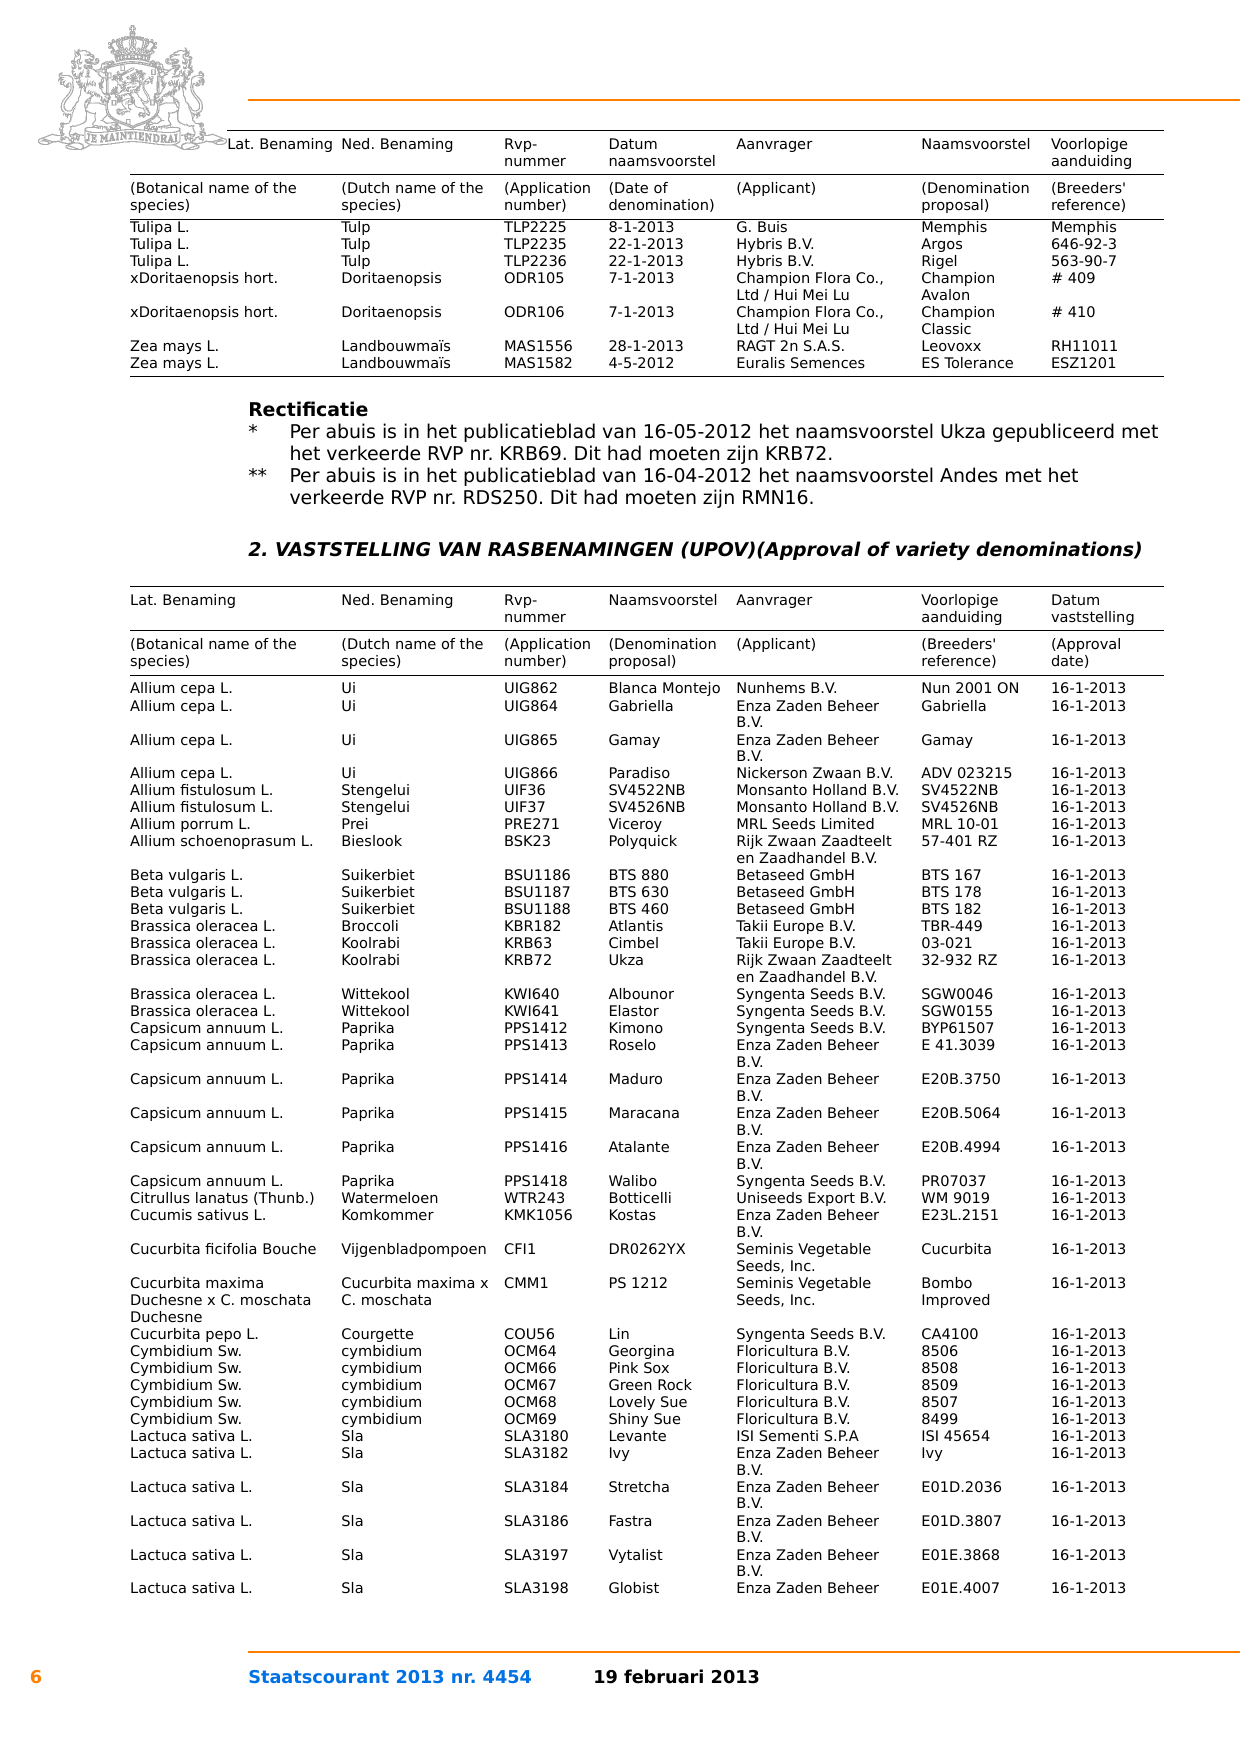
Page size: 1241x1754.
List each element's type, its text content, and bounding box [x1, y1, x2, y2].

table_cell BSK23 [498, 833, 602, 867]
table_cell Koolrabi [335, 935, 498, 952]
table_cell Tulipa L. [130, 253, 335, 269]
table_cell Sla [335, 1445, 498, 1478]
table_cell 8507 [915, 1394, 1045, 1411]
table_cell ESZ1201 [1045, 355, 1163, 376]
table_cell Enza Zaden Beheer B.V. [730, 1105, 915, 1139]
table_cell Capsicum annuum L. [130, 1139, 335, 1173]
table_cell cymbidium [335, 1343, 498, 1359]
table_cell Cucurbita ficifolia Bouche [130, 1241, 335, 1275]
table_cell TBR-449 [915, 918, 1045, 935]
table_cell 16-1-2013 [1045, 1190, 1163, 1207]
table_cell Enza Zaden Beheer B.V. [730, 1479, 915, 1512]
table_cell Paprika [335, 1071, 498, 1105]
table_cell 16-1-2013 [1045, 676, 1163, 697]
table_cell Doritaenopsis [335, 304, 498, 337]
table_cell Floricultura B.V. [730, 1343, 915, 1359]
table_cell 16-1-2013 [1045, 765, 1163, 782]
table_cell SV4526NB [915, 799, 1045, 816]
table_cell 16-1-2013 [1045, 918, 1163, 935]
table_cell Maduro [602, 1071, 730, 1105]
table_cell SLA3198 [498, 1580, 602, 1597]
text * Per abuis is in het publicatieblad van 16-05-2012 het naamsvoorstel Ukza gepubliceerd met het verkeerde RVP nr. KRB69. Dit had moeten zijn KRB72. [248, 421, 1163, 465]
table_cell Cymbidium Sw. [130, 1411, 335, 1427]
table_cell Hybris B.V. [730, 253, 915, 269]
table_cell UIF37 [498, 799, 602, 816]
table_cell Paprika [335, 1105, 498, 1139]
table_cell Floricultura B.V. [730, 1360, 915, 1377]
table_cell Fastra [602, 1513, 730, 1546]
table_cell Memphis [1045, 220, 1163, 236]
table_cell 57-401 RZ [915, 833, 1045, 867]
table_cell xDoritaenopsis hort. [130, 304, 335, 337]
table_cell cymbidium [335, 1394, 498, 1411]
table_cell RAGT 2n S.A.S. [730, 338, 915, 354]
table_cell UIG865 [498, 731, 602, 765]
table_cell (Botanical name of the species) [130, 631, 335, 675]
table_cell E20B.5064 [915, 1105, 1045, 1139]
table_cell SV4522NB [602, 782, 730, 799]
table_cell 16-1-2013 [1045, 901, 1163, 918]
table_header Datum vaststelling [1045, 587, 1163, 630]
table_cell 16-1-2013 [1045, 1360, 1163, 1377]
table_cell Syngenta Seeds B.V. [730, 1326, 915, 1343]
table_cell OCM67 [498, 1377, 602, 1393]
table_cell Albounor [602, 986, 730, 1003]
table_cell # 409 [1045, 270, 1163, 303]
table_cell OCM64 [498, 1343, 602, 1359]
table_cell Allium porrum L. [130, 816, 335, 833]
table_cell Stengelui [335, 799, 498, 816]
table_cell Allium cepa L. [130, 731, 335, 765]
table_cell Levante [602, 1428, 730, 1444]
table_cell Wittekool [335, 986, 498, 1003]
table_cell Leovoxx [915, 338, 1045, 354]
table_cell 4-5-2012 [602, 355, 730, 376]
table_cell PRE271 [498, 816, 602, 833]
table_cell 16-1-2013 [1045, 731, 1163, 765]
table_cell Elastor [602, 1003, 730, 1020]
table_cell Betaseed GmbH [730, 884, 915, 901]
table_cell Zea mays L. [130, 338, 335, 354]
table_cell Enza Zaden Beheer B.V. [730, 1207, 915, 1241]
table_cell Ivy [915, 1445, 1045, 1478]
table_cell Suikerbiet [335, 884, 498, 901]
table_cell Lovely Sue [602, 1394, 730, 1411]
table_cell Sla [335, 1479, 498, 1512]
table_cell Polyquick [602, 833, 730, 867]
table_cell 8-1-2013 [602, 220, 730, 236]
table_cell 16-1-2013 [1045, 1207, 1163, 1241]
table_cell Paprika [335, 1020, 498, 1037]
table_cell 22-1-2013 [602, 236, 730, 253]
table_cell Ui [335, 765, 498, 782]
table_cell 16-1-2013 [1045, 1326, 1163, 1343]
table_header Lat. Benaming [130, 131, 335, 174]
table_header Rvp-nummer [498, 587, 602, 630]
table_cell Betaseed GmbH [730, 867, 915, 884]
table_cell PPS1412 [498, 1020, 602, 1037]
table_cell Lin [602, 1326, 730, 1343]
table_cell Syngenta Seeds B.V. [730, 1020, 915, 1037]
table_cell 16-1-2013 [1045, 884, 1163, 901]
table_cell Takii Europe B.V. [730, 935, 915, 952]
table_cell Capsicum annuum L. [130, 1037, 335, 1071]
table_cell (Breeders' reference) [915, 631, 1045, 675]
table_cell Watermeloen [335, 1190, 498, 1207]
table_cell Shiny Sue [602, 1411, 730, 1427]
table_cell Cymbidium Sw. [130, 1394, 335, 1411]
table_cell cymbidium [335, 1411, 498, 1427]
table_cell Tulp [335, 220, 498, 236]
table_cell cymbidium [335, 1360, 498, 1377]
table_cell Cymbidium Sw. [130, 1377, 335, 1393]
table_cell 16-1-2013 [1045, 1241, 1163, 1275]
table_cell Tulp [335, 236, 498, 253]
table_cell Gamay [602, 731, 730, 765]
table_cell BTS 182 [915, 901, 1045, 918]
table_cell Cucumis sativus L. [130, 1207, 335, 1241]
table_cell Allium cepa L. [130, 676, 335, 697]
table_cell PPS1415 [498, 1105, 602, 1139]
table_cell Ui [335, 698, 498, 731]
table_cell COU56 [498, 1326, 602, 1343]
table_cell 16-1-2013 [1045, 1580, 1163, 1597]
table_cell Nun 2001 ON [915, 676, 1045, 697]
table_cell BSU1187 [498, 884, 602, 901]
table_cell Beta vulgaris L. [130, 901, 335, 918]
table_cell E20B.4994 [915, 1139, 1045, 1173]
table_cell Champion Flora Co., Ltd / Hui Mei Lu [730, 304, 915, 337]
table_cell Globist [602, 1580, 730, 1597]
table_cell Argos [915, 236, 1045, 253]
table_cell xDoritaenopsis hort. [130, 270, 335, 303]
table_cell Lactuca sativa L. [130, 1479, 335, 1512]
table_cell 646-92-3 [1045, 236, 1163, 253]
table_cell BTS 178 [915, 884, 1045, 901]
table_cell ODR106 [498, 304, 602, 337]
table_cell Paprika [335, 1139, 498, 1173]
table_header Aanvrager [730, 131, 915, 174]
table_cell Gamay [915, 731, 1045, 765]
table_cell Sla [335, 1546, 498, 1580]
table_cell 22-1-2013 [602, 253, 730, 269]
table_cell Cucurbita [915, 1241, 1045, 1275]
table_cell PPS1418 [498, 1173, 602, 1190]
table_cell CA4100 [915, 1326, 1045, 1343]
table_cell CMM1 [498, 1275, 602, 1326]
table_cell Enza Zaden Beheer B.V. [730, 698, 915, 731]
table_header Lat. Benaming [130, 587, 335, 630]
table_cell 16-1-2013 [1045, 867, 1163, 884]
table_cell Monsanto Holland B.V. [730, 782, 915, 799]
table_cell Walibo [602, 1173, 730, 1190]
table_cell (Application number) [498, 175, 602, 219]
table_cell SLA3182 [498, 1445, 602, 1478]
table_cell Lactuca sativa L. [130, 1513, 335, 1546]
table_cell Ukza [602, 952, 730, 986]
table_header Datum naamsvoorstel [602, 131, 730, 174]
table_cell SLA3180 [498, 1428, 602, 1444]
table_cell KRB72 [498, 952, 602, 986]
table_cell 8509 [915, 1377, 1045, 1393]
subtitle 2. VASTSTELLING VAN RASBENAMINGEN (UPOV)(Approval of variety denominations) [248, 539, 1163, 561]
table_cell cymbidium [335, 1377, 498, 1393]
table_cell Champion Classic [915, 304, 1045, 337]
table_cell Komkommer [335, 1207, 498, 1241]
table_cell E01D.2036 [915, 1479, 1045, 1512]
table_cell Syngenta Seeds B.V. [730, 986, 915, 1003]
table_cell Tulp [335, 253, 498, 269]
table_cell Brassica oleracea L. [130, 1003, 335, 1020]
table_cell SV4522NB [915, 782, 1045, 799]
picture [38, 25, 227, 150]
table_cell MRL 10-01 [915, 816, 1045, 833]
table_cell 16-1-2013 [1045, 1037, 1163, 1071]
table_cell 32-932 RZ [915, 952, 1045, 986]
table_cell ISI Sementi S.P.A [730, 1428, 915, 1444]
table_cell 16-1-2013 [1045, 1105, 1163, 1139]
table_cell OCM66 [498, 1360, 602, 1377]
table_cell 16-1-2013 [1045, 698, 1163, 731]
table_cell Capsicum annuum L. [130, 1105, 335, 1139]
table_cell 8499 [915, 1411, 1045, 1427]
table_cell Tulipa L. [130, 220, 335, 236]
table_cell SV4526NB [602, 799, 730, 816]
table_cell KWI641 [498, 1003, 602, 1020]
table_cell SLA3186 [498, 1513, 602, 1546]
table_cell Paradiso [602, 765, 730, 782]
table_cell KMK1056 [498, 1207, 602, 1241]
table_cell Allium cepa L. [130, 765, 335, 782]
table_cell Enza Zaden Beheer B.V. [730, 1071, 915, 1105]
table_cell Ui [335, 731, 498, 765]
table_cell Rigel [915, 253, 1045, 269]
table_cell 16-1-2013 [1045, 1377, 1163, 1393]
table_cell E 41.3039 [915, 1037, 1045, 1071]
table_cell ADV 023215 [915, 765, 1045, 782]
table_cell Broccoli [335, 918, 498, 935]
table_cell WTR243 [498, 1190, 602, 1207]
table_cell Sla [335, 1580, 498, 1597]
table_cell (Denomination proposal) [602, 631, 730, 675]
table_cell Allium cepa L. [130, 698, 335, 731]
table_cell UIG862 [498, 676, 602, 697]
table_cell SLA3184 [498, 1479, 602, 1512]
table_cell 8506 [915, 1343, 1045, 1359]
table_cell (Dutch name of the species) [335, 631, 498, 675]
table_cell ES Tolerance [915, 355, 1045, 376]
table_cell Blanca Montejo [602, 676, 730, 697]
table_cell BYP61507 [915, 1020, 1045, 1037]
table_cell Sla [335, 1513, 498, 1546]
table_cell Roselo [602, 1037, 730, 1071]
table_cell OCM69 [498, 1411, 602, 1427]
table_cell Floricultura B.V. [730, 1394, 915, 1411]
table_cell KWI640 [498, 986, 602, 1003]
table_cell ISI 45654 [915, 1428, 1045, 1444]
table_cell Atlantis [602, 918, 730, 935]
table_cell Seminis Vegetable Seeds, Inc. [730, 1241, 915, 1275]
table_cell Allium schoenoprasum L. [130, 833, 335, 867]
table_cell UIG864 [498, 698, 602, 731]
table_cell 28-1-2013 [602, 338, 730, 354]
table_cell Ui [335, 676, 498, 697]
table_cell 16-1-2013 [1045, 986, 1163, 1003]
table_cell SGW0046 [915, 986, 1045, 1003]
table_cell BTS 167 [915, 867, 1045, 884]
table_cell (Date of denomination) [602, 175, 730, 219]
table_cell Rijk Zwaan Zaadteelt en Zaadhandel B.V. [730, 952, 915, 986]
table_cell Floricultura B.V. [730, 1411, 915, 1427]
table_cell BSU1188 [498, 901, 602, 918]
table_cell 16-1-2013 [1045, 1428, 1163, 1444]
table_cell (Approval date) [1045, 631, 1163, 675]
table_cell 16-1-2013 [1045, 1445, 1163, 1478]
table_cell 16-1-2013 [1045, 816, 1163, 833]
table_cell Champion Flora Co., Ltd / Hui Mei Lu [730, 270, 915, 303]
table_cell 16-1-2013 [1045, 1173, 1163, 1190]
table_cell Vijgenbladpompoen [335, 1241, 498, 1275]
table_cell Allium fistulosum L. [130, 782, 335, 799]
table_cell 16-1-2013 [1045, 1479, 1163, 1512]
table_cell Cucurbita pepo L. [130, 1326, 335, 1343]
table_cell Bombo Improved [915, 1275, 1045, 1326]
table_cell Viceroy [602, 816, 730, 833]
table_cell Maracana [602, 1105, 730, 1139]
table_cell Brassica oleracea L. [130, 918, 335, 935]
table_cell Uniseeds Export B.V. [730, 1190, 915, 1207]
text ** Per abuis is in het publicatieblad van 16-04-2012 het naamsvoorstel Andes met het verkeerde RVP nr. RDS250. Dit had moeten zijn RMN16. [248, 465, 1163, 509]
table_cell Allium fistulosum L. [130, 799, 335, 816]
table_cell 16-1-2013 [1045, 1139, 1163, 1173]
table_cell Suikerbiet [335, 867, 498, 884]
table_cell Enza Zaden Beheer B.V. [730, 1513, 915, 1546]
table_cell Lactuca sativa L. [130, 1580, 335, 1597]
table_cell Pink Sox [602, 1360, 730, 1377]
table_cell PPS1414 [498, 1071, 602, 1105]
table_cell Citrullus lanatus (Thunb.) [130, 1190, 335, 1207]
table_cell 7-1-2013 [602, 304, 730, 337]
table_cell Kostas [602, 1207, 730, 1241]
table_cell Beta vulgaris L. [130, 867, 335, 884]
table_cell Brassica oleracea L. [130, 986, 335, 1003]
table_cell DR0262YX [602, 1241, 730, 1275]
table_cell Seminis Vegetable Seeds, Inc. [730, 1275, 915, 1326]
table_cell Sla [335, 1428, 498, 1444]
table_cell BSU1186 [498, 867, 602, 884]
table_cell Landbouwmaïs [335, 338, 498, 354]
table_cell Capsicum annuum L. [130, 1071, 335, 1105]
table_cell 16-1-2013 [1045, 1020, 1163, 1037]
table_cell CFI1 [498, 1241, 602, 1275]
table_cell Brassica oleracea L. [130, 952, 335, 986]
table_header Voorlopige aanduiding [1045, 131, 1163, 174]
table_cell RH11011 [1045, 338, 1163, 354]
text Rectificatie [248, 399, 1163, 421]
table_cell Landbouwmaïs [335, 355, 498, 376]
table_cell Floricultura B.V. [730, 1377, 915, 1393]
table_cell Lactuca sativa L. [130, 1428, 335, 1444]
table_cell 16-1-2013 [1045, 1003, 1163, 1020]
table_cell SLA3197 [498, 1546, 602, 1580]
table_cell PPS1416 [498, 1139, 602, 1173]
table_cell Gabriella [915, 698, 1045, 731]
table_cell Cimbel [602, 935, 730, 952]
table_cell Cymbidium Sw. [130, 1343, 335, 1359]
table_cell Enza Zaden Beheer [730, 1580, 915, 1597]
table_cell TLP2236 [498, 253, 602, 269]
table_cell Betaseed GmbH [730, 901, 915, 918]
table_cell UIF36 [498, 782, 602, 799]
table_cell 16-1-2013 [1045, 935, 1163, 952]
table_cell 16-1-2013 [1045, 782, 1163, 799]
table_cell Lactuca sativa L. [130, 1445, 335, 1478]
table_cell BTS 460 [602, 901, 730, 918]
table_cell Tulipa L. [130, 236, 335, 253]
table_cell TLP2235 [498, 236, 602, 253]
table_header Aanvrager [730, 587, 915, 630]
table_cell Nunhems B.V. [730, 676, 915, 697]
table_cell UIG866 [498, 765, 602, 782]
table_cell 16-1-2013 [1045, 952, 1163, 986]
table_cell PR07037 [915, 1173, 1045, 1190]
table_cell Brassica oleracea L. [130, 935, 335, 952]
table_cell Koolrabi [335, 952, 498, 986]
table_header Ned. Benaming [335, 587, 498, 630]
table_cell Capsicum annuum L. [130, 1020, 335, 1037]
table_cell Champion Avalon [915, 270, 1045, 303]
table_cell MRL Seeds Limited [730, 816, 915, 833]
table_cell Stretcha [602, 1479, 730, 1512]
table_cell 16-1-2013 [1045, 833, 1163, 867]
table_cell SGW0155 [915, 1003, 1045, 1020]
table_cell Bieslook [335, 833, 498, 867]
table_cell Takii Europe B.V. [730, 918, 915, 935]
table_cell Syngenta Seeds B.V. [730, 1173, 915, 1190]
table_cell Paprika [335, 1037, 498, 1071]
table_cell Cucurbita maxima x C. moschata [335, 1275, 498, 1326]
table_cell (Application number) [498, 631, 602, 675]
table_cell Memphis [915, 220, 1045, 236]
table_cell Atalante [602, 1139, 730, 1173]
table_cell BTS 880 [602, 867, 730, 884]
table_cell Ivy [602, 1445, 730, 1478]
table_cell Capsicum annuum L. [130, 1173, 335, 1190]
table_cell 16-1-2013 [1045, 1275, 1163, 1326]
table_cell 16-1-2013 [1045, 1513, 1163, 1546]
table_cell Stengelui [335, 782, 498, 799]
table_cell Enza Zaden Beheer B.V. [730, 731, 915, 765]
table_cell PPS1413 [498, 1037, 602, 1071]
table_cell Prei [335, 816, 498, 833]
table_cell Wittekool [335, 1003, 498, 1020]
table_cell Syngenta Seeds B.V. [730, 1003, 915, 1020]
table_cell ODR105 [498, 270, 602, 303]
table_cell 03-021 [915, 935, 1045, 952]
table_cell TLP2225 [498, 220, 602, 236]
table_cell Suikerbiet [335, 901, 498, 918]
table_header Voorlopige aanduiding [915, 587, 1045, 630]
table_cell 7-1-2013 [602, 270, 730, 303]
table_cell (Applicant) [730, 631, 915, 675]
table_cell 563-90-7 [1045, 253, 1163, 269]
table_cell 16-1-2013 [1045, 1411, 1163, 1427]
table_cell (Denomination proposal) [915, 175, 1045, 219]
table_cell Beta vulgaris L. [130, 884, 335, 901]
table_cell Zea mays L. [130, 355, 335, 376]
table_cell # 410 [1045, 304, 1163, 337]
table_header Naamsvoorstel [602, 587, 730, 630]
table_header Ned. Benaming [335, 131, 498, 174]
table_header Rvp-nummer [498, 131, 602, 174]
table_cell PS 1212 [602, 1275, 730, 1326]
table_cell (Botanical name of the species) [130, 175, 335, 219]
table_cell Courgette [335, 1326, 498, 1343]
table_cell (Dutch name of the species) [335, 175, 498, 219]
table_cell 16-1-2013 [1045, 1394, 1163, 1411]
table_cell Paprika [335, 1173, 498, 1190]
table_cell Enza Zaden Beheer B.V. [730, 1445, 915, 1478]
table_cell 16-1-2013 [1045, 799, 1163, 816]
table_cell Rijk Zwaan Zaadteelt en Zaadhandel B.V. [730, 833, 915, 867]
table_cell Green Rock [602, 1377, 730, 1393]
table_cell Enza Zaden Beheer B.V. [730, 1546, 915, 1580]
table_cell Enza Zaden Beheer B.V. [730, 1139, 915, 1173]
table_cell Euralis Semences [730, 355, 915, 376]
table_cell Hybris B.V. [730, 236, 915, 253]
table_cell KBR182 [498, 918, 602, 935]
table_cell Georgina [602, 1343, 730, 1359]
table_cell Lactuca sativa L. [130, 1546, 335, 1580]
table_cell G. Buis [730, 220, 915, 236]
table_cell OCM68 [498, 1394, 602, 1411]
table_cell Vytalist [602, 1546, 730, 1580]
table_cell E20B.3750 [915, 1071, 1045, 1105]
table_cell Monsanto Holland B.V. [730, 799, 915, 816]
table_cell MAS1556 [498, 338, 602, 354]
table_cell Cucurbita maxima Duchesne x C. moschata Duchesne [130, 1275, 335, 1326]
table_cell 8508 [915, 1360, 1045, 1377]
table_cell 16-1-2013 [1045, 1546, 1163, 1580]
table_cell KRB63 [498, 935, 602, 952]
table_cell Kimono [602, 1020, 730, 1037]
table_cell Doritaenopsis [335, 270, 498, 303]
table_cell Botticelli [602, 1190, 730, 1207]
table_cell 16-1-2013 [1045, 1343, 1163, 1359]
table_cell WM 9019 [915, 1190, 1045, 1207]
table_cell E01E.3868 [915, 1546, 1045, 1580]
table_cell (Breeders' reference) [1045, 175, 1163, 219]
table_cell E01D.3807 [915, 1513, 1045, 1546]
table_cell BTS 630 [602, 884, 730, 901]
table_cell Nickerson Zwaan B.V. [730, 765, 915, 782]
table_cell Cymbidium Sw. [130, 1360, 335, 1377]
table_cell 16-1-2013 [1045, 1071, 1163, 1105]
table_cell MAS1582 [498, 355, 602, 376]
table_header Naamsvoorstel [915, 131, 1045, 174]
table_cell Enza Zaden Beheer B.V. [730, 1037, 915, 1071]
table_cell (Applicant) [730, 175, 915, 219]
table_cell E23L.2151 [915, 1207, 1045, 1241]
table_cell Gabriella [602, 698, 730, 731]
table_cell E01E.4007 [915, 1580, 1045, 1597]
